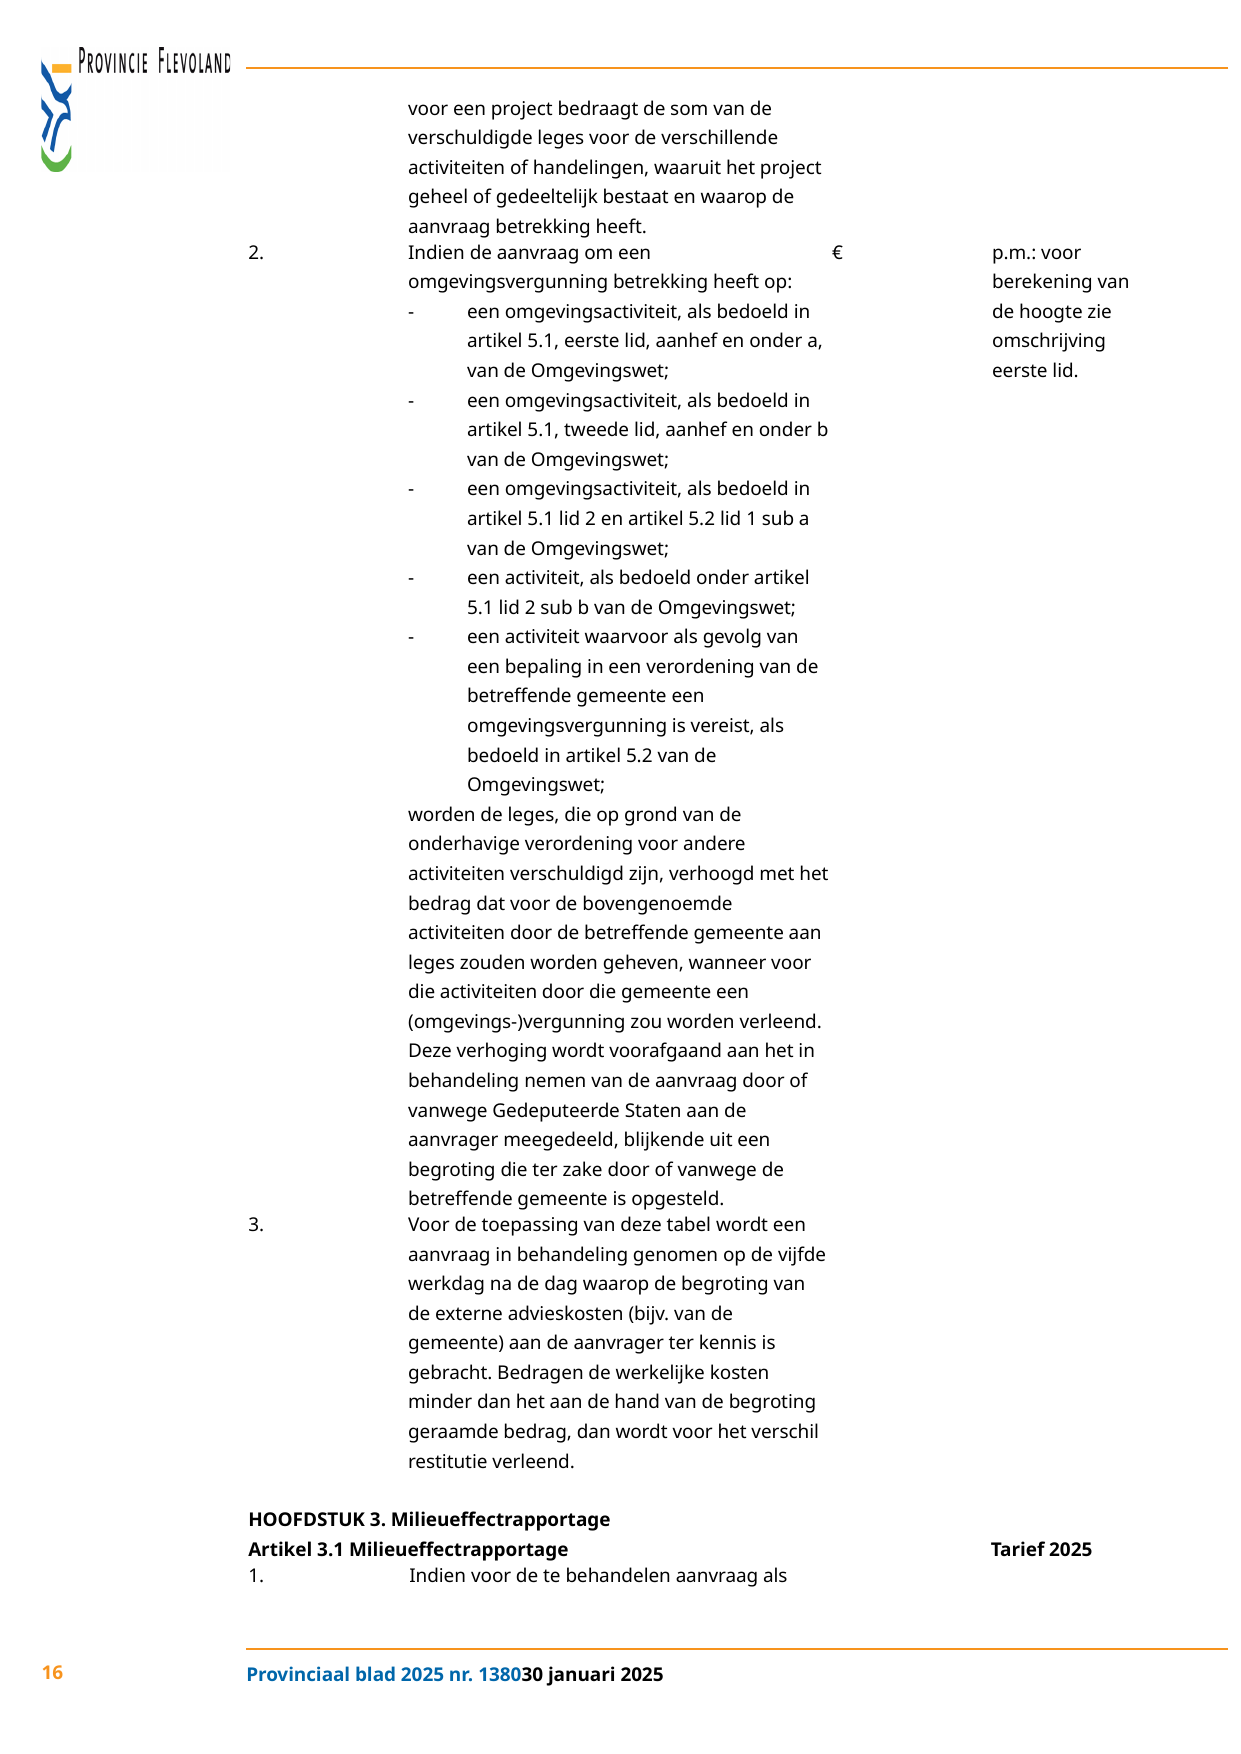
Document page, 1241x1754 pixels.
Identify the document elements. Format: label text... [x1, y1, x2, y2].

table_header Tarief 2025 [991, 1536, 1152, 1562]
text HOOFDSTUK 3. Milieueffectrapportage [248, 1506, 1152, 1532]
table_cell Voor de toepassing van deze tabel wordt een aanvraag in behandeling genomen op de vijfde werkdag na de dag waarop de begroting van de externe advieskosten (bijv. van de gemeente) aan de aanvrager ter kennis is gebracht. Bedragen de werkelijke kosten minder dan het aan de hand van de begroting geraamde bedrag, dan wordt voor het verschil restitutie verleend. [408, 1211, 832, 1474]
table_cell p.m.: voor berekening van de hoogte zie omschrijving eerste lid. [992, 239, 1152, 1211]
table_cell [829, 1562, 991, 1588]
table_cell 3. [248, 1211, 408, 1474]
table_cell Indien de aanvraag om een omgevingsvergunning betrekking heeft op: een omgevingsactiviteit, als bedoeld in artikel 5.1, eerste lid, aanhef en onder a, van de Omgevingswet; een omgevingsactiviteit, als bedoeld in artikel 5.1, tweede lid, aanhef en onder b van de Omgevingswet; een omgevingsactiviteit, als bedoeld in artikel 5.1 lid 2 en artikel 5.2 lid 1 sub a van de Omgevingswet; een activiteit, als bedoeld onder artikel 5.1 lid 2 sub b van de Omgevingswet; een activiteit waarvoor als gevolg van een bepaling in een verordening van de betreffende gemeente een omgevingsvergunning is vereist, als bedoeld in artikel 5.2 van de Omgevingswet; worden de leges, die op grond van de onderhavige verordening voor andere activiteiten verschuldigd zijn, verhoogd met het bedrag dat voor de bovengenoemde activiteiten door de betreffende gemeente aan leges zouden worden geheven, wanneer voor die activiteiten door die gemeente een (omgevings-)vergunning zou worden verleend. Deze verhoging wordt voorafgaand aan het in behandeling nemen van de aanvraag door of vanwege Gedeputeerde Staten aan de aanvrager meegedeeld, blijkende uit een begroting die ter zake door of vanwege de betreffende gemeente is opgesteld. [408, 239, 832, 1211]
table_cell [248, 95, 408, 239]
table_cell [832, 95, 992, 239]
table_cell € [832, 239, 992, 1211]
table_cell 1. [248, 1562, 409, 1588]
table_cell [992, 1211, 1152, 1474]
table_cell Indien voor de te behandelen aanvraag als [409, 1562, 829, 1588]
table_cell [832, 1211, 992, 1474]
table_header [829, 1536, 991, 1562]
table_cell [992, 95, 1152, 239]
table_cell [991, 1562, 1152, 1588]
table_cell 2. [248, 239, 408, 1211]
picture [41, 47, 231, 172]
table_cell voor een project bedraagt de som van de verschuldigde leges voor de verschillende activiteiten of handelingen, waaruit het project geheel of gedeeltelijk bestaat en waarop de aanvraag betrekking heeft. [408, 95, 832, 239]
table_header Artikel 3.1 Milieueffectrapportage [248, 1536, 829, 1562]
